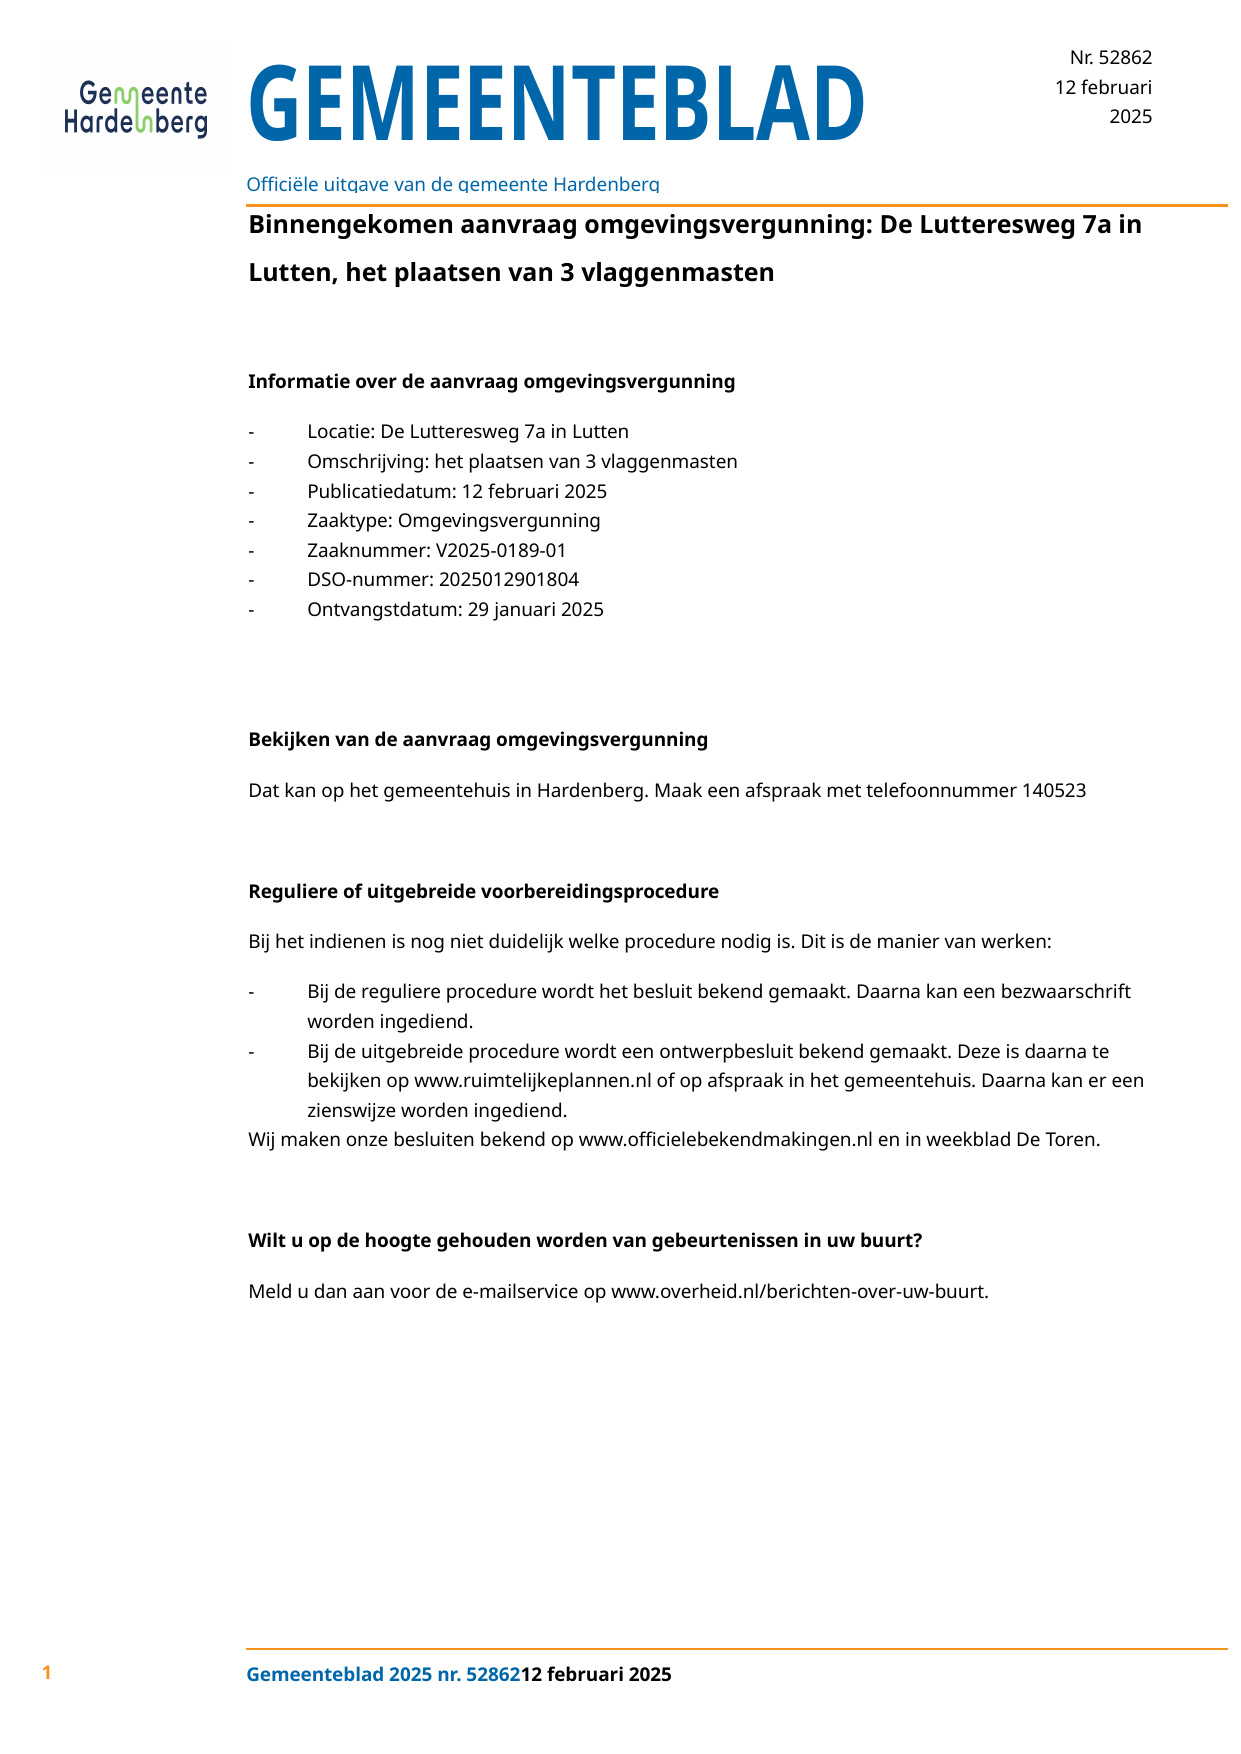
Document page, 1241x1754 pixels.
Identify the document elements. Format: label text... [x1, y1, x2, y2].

list Omschrijving: het plaatsen van 3 vlaggenmasten [248, 448, 1152, 474]
text Reguliere of uitgebreide voorbereidingsprocedure [248, 878, 1152, 904]
text Informatie over de aanvraag omgevingsvergunning [248, 368, 1152, 394]
text Wilt u op de hoogte gehouden worden van gebeurtenissen in uw buurt? [248, 1227, 1152, 1253]
text Wij maken onze besluiten bekend op www.officielebekendmakingen.nl en in weekblad De Toren. [248, 1127, 1152, 1152]
list Ontvangstdatum: 29 januari 2025 [248, 596, 1152, 622]
list DSO-nummer: 2025012901804 [248, 567, 1152, 592]
text Bekijken van de aanvraag omgevingsvergunning [248, 727, 1152, 752]
picture [41, 47, 231, 172]
list Publicatiedatum: 12 februari 2025 [248, 478, 1152, 504]
text Meld u dan aan voor de e-mailservice op www.overheid.nl/berichten-over-uw-buurt. [248, 1278, 1152, 1304]
list Locatie: De Lutteresweg 7a in Lutten [248, 419, 1152, 444]
list Bij de uitgebreide procedure wordt een ontwerpbesluit bekend gemaakt. Deze is daarna te bekijken op www.ruimtelijkeplannen.nl of op afspraak in het gemeentehuis. Daarna kan er een zienswijze worden ingediend. [248, 1038, 1152, 1123]
list Zaaktype: Omgevingsvergunning [248, 507, 1152, 533]
list Bij de reguliere procedure wordt het besluit bekend gemaakt. Daarna kan een bezwaarschrift worden ingediend. [248, 979, 1152, 1034]
text Binnengekomen aanvraag omgevingsvergunning: De Lutteresweg 7a in Lutten, het plaatsen van 3 vlaggenmasten [248, 207, 1152, 288]
list Zaaknummer: V2025-0189-01 [248, 537, 1152, 563]
text Bij het indienen is nog niet duidelijk welke procedure nodig is. Dit is de manier van werken: [248, 928, 1152, 954]
text Dat kan op het gemeentehuis in Hardenberg. Maak een afspraak met telefoonnummer 140523 [248, 777, 1152, 803]
